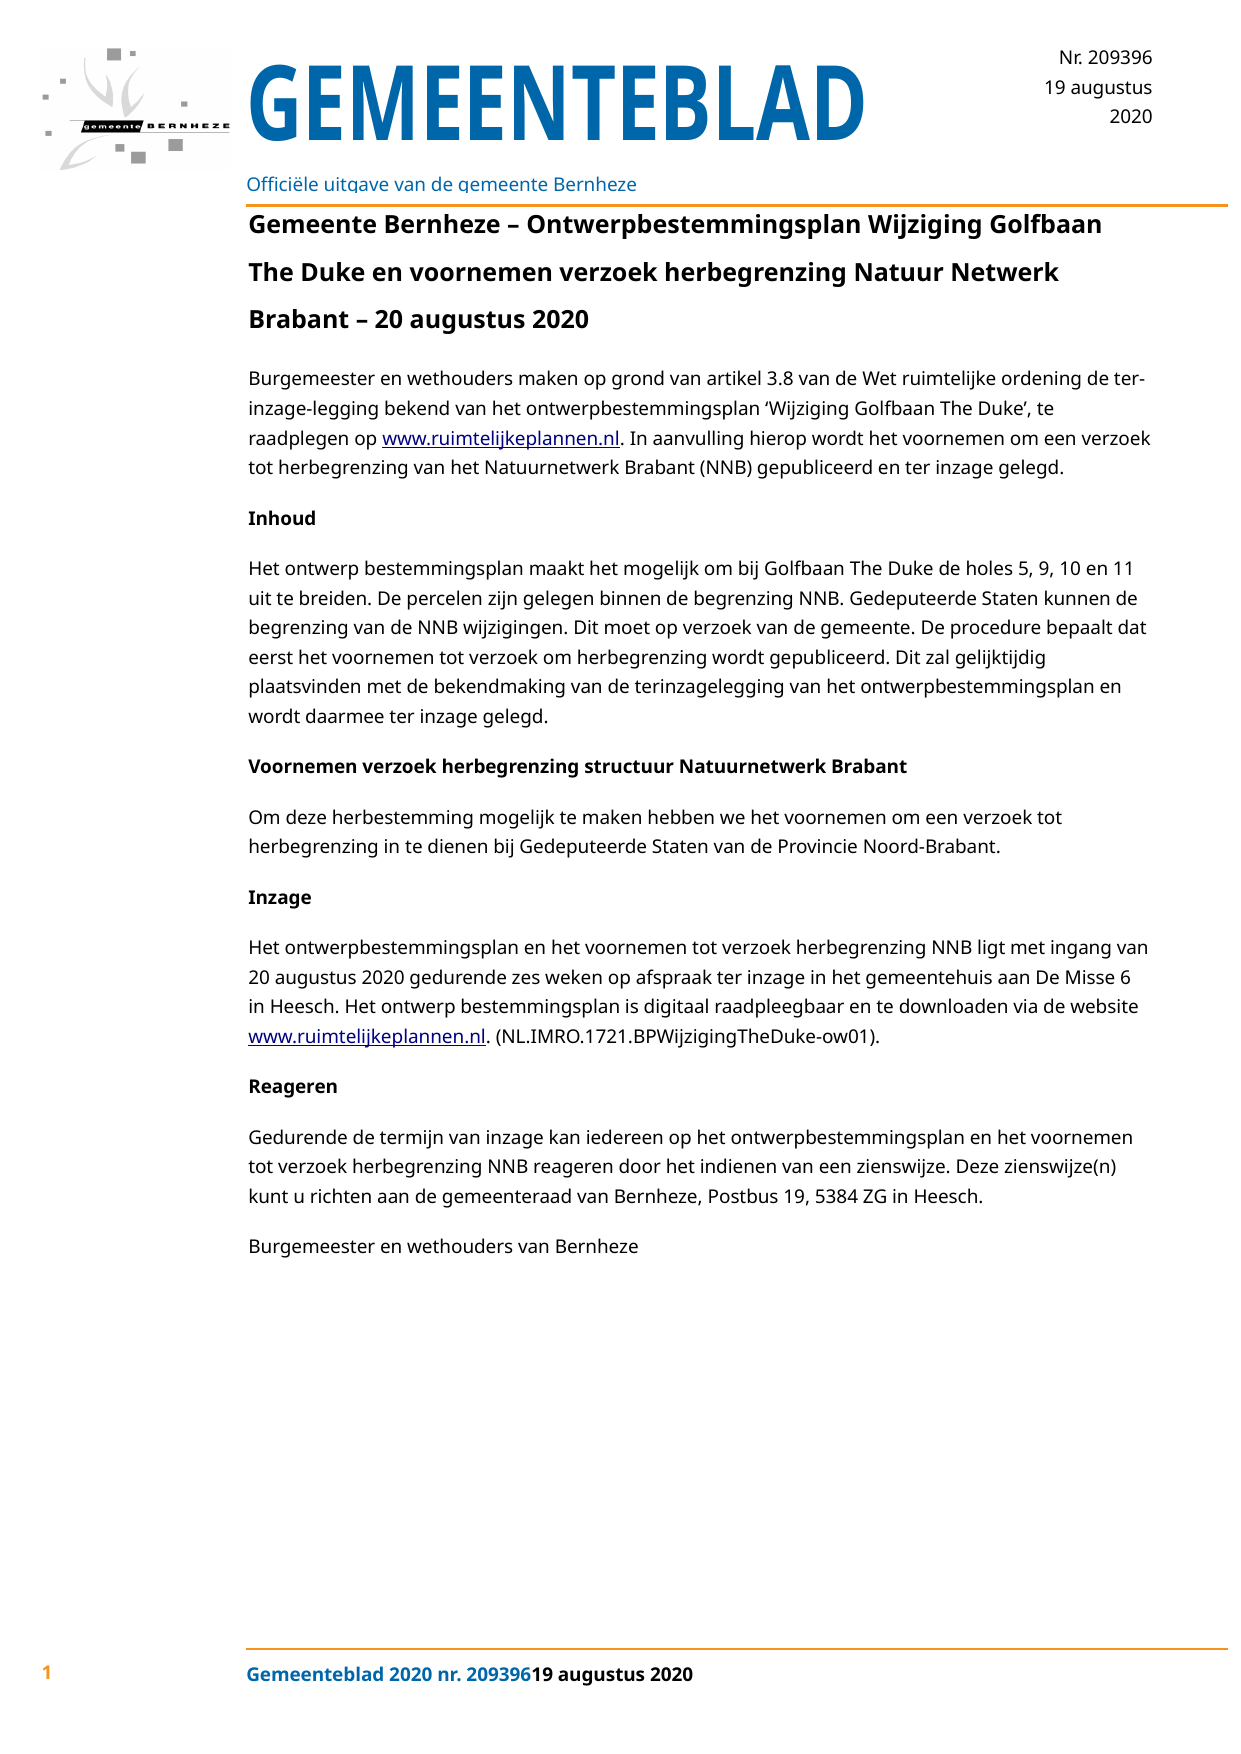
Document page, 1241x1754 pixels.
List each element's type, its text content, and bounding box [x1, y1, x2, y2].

text Voornemen verzoek herbegrenzing structuur Natuurnetwerk Brabant [248, 753, 1152, 779]
text Het ontwerp bestemmingsplan maakt het mogelijk om bij Golfbaan The Duke de holes 5, 9, 10 en 11 uit te breiden. De percelen zijn gelegen binnen de begrenzing NNB. Gedeputeerde Staten kunnen de begrenzing van de NNB wijzigingen. Dit moet op verzoek van de gemeente. De procedure bepaalt dat eerst het voornemen tot verzoek om herbegrenzing wordt gepubliceerd. Dit zal gelijktijdig plaatsvinden met de bekendmaking van de terinzagelegging van het ontwerpbestemmingsplan en wordt daarmee ter inzage gelegd. [248, 555, 1152, 729]
text Inzage [248, 884, 1152, 909]
text Reageren [248, 1073, 1152, 1099]
text Gedurende de termijn van inzage kan iedereen op het ontwerpbestemmingsplan en het voornemen tot verzoek herbegrenzing NNB reageren door het indienen van een zienswijze. Deze zienswijze(n) kunt u richten aan de gemeenteraad van Bernheze, Postbus 19, 5384 ZG in Heesch. [248, 1124, 1152, 1209]
text Burgemeester en wethouders van Bernheze [248, 1233, 1152, 1259]
text Het ontwerpbestemmingsplan en het voornemen tot verzoek herbegrenzing NNB ligt met ingang van 20 augustus 2020 gedurende zes weken op afspraak ter inzage in het gemeentehuis aan De Misse 6 in Heesch. Het ontwerp bestemmingsplan is digitaal raadpleegbaar en te downloaden via de website www.ruimtelijkeplannen.nl. (NL.IMRO.1721.BPWijzigingTheDuke-ow01). [248, 934, 1152, 1049]
text Inhoud [248, 505, 1152, 530]
text Gemeente Bernheze – Ontwerpbestemmingsplan Wijziging Golfbaan The Duke en voornemen verzoek herbegrenzing Natuur Netwerk Brabant – 20 augustus 2020 [248, 207, 1152, 336]
text Burgemeester en wethouders maken op grond van artikel 3.8 van de Wet ruimtelijke ordening de ter-inzage-legging bekend van het ontwerpbestemmingsplan ‘Wijziging Golfbaan The Duke’, te raadplegen op www.ruimtelijkeplannen.nl. In aanvulling hierop wordt het voornemen om een verzoek tot herbegrenzing van het Natuurnetwerk Brabant (NNB) gepubliceerd en ter inzage gelegd. [248, 366, 1152, 480]
text Om deze herbestemming mogelijk te maken hebben we het voornemen om een verzoek tot herbegrenzing in te dienen bij Gedeputeerde Staten van de Provincie Noord-Brabant. [248, 804, 1152, 859]
picture [41, 47, 231, 172]
